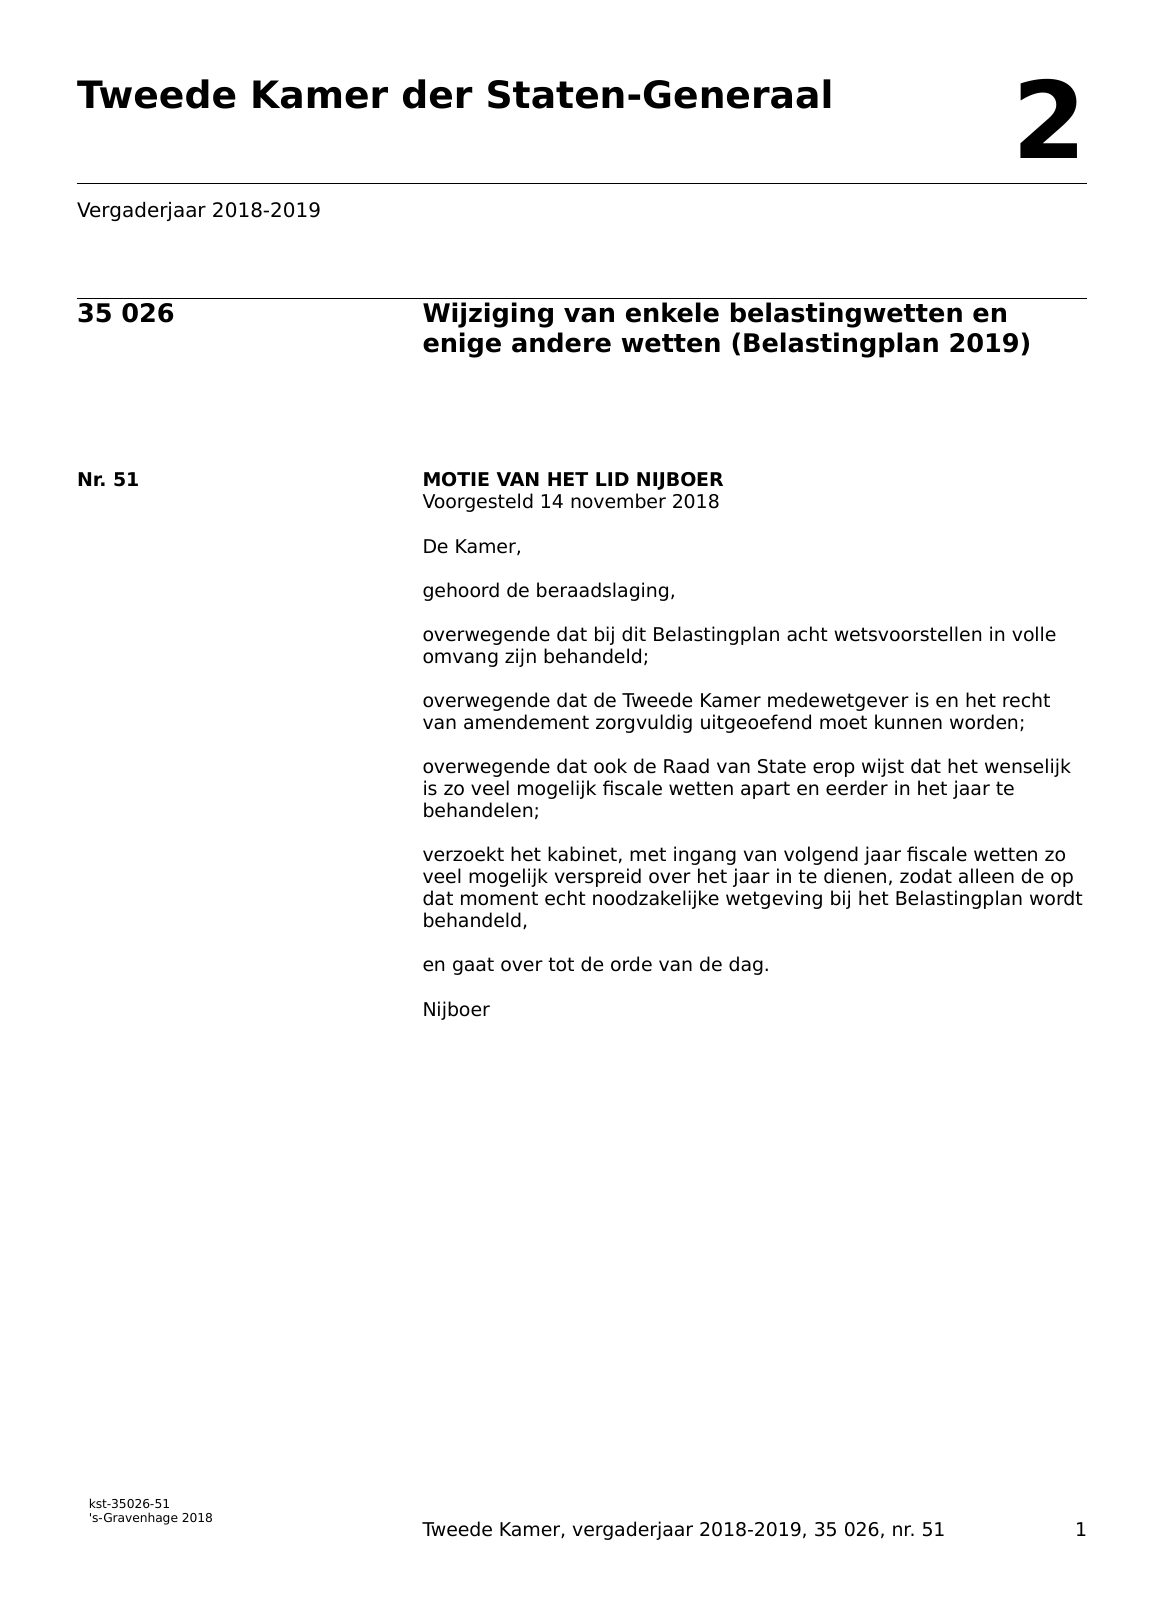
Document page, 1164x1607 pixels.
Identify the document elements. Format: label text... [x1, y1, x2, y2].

text 's-Gravenhage 2018 [88, 1511, 323, 1525]
text Nijboer [422, 998, 1087, 1021]
text gehoord de beraadslaging, [422, 580, 1087, 602]
text Voorgesteld 14 november 2018 [422, 491, 1087, 513]
subtitle 35 026 Wijziging van enkele belastingwetten en enige andere wetten (Belastingplan 2019) [77, 299, 1087, 358]
text kst-35026-51 [88, 1497, 323, 1511]
text overwegende dat de Tweede Kamer medewetgever is en het recht van amendement zorgvuldig uitgeoefend moet kunnen worden; [422, 690, 1087, 734]
text De Kamer, [422, 536, 1087, 557]
table_cell Vergaderjaar 2018-2019 [77, 184, 1087, 298]
text overwegende dat ook de Raad van State erop wijst dat het wenselijk is zo veel mogelijk fiscale wetten apart en eerder in het jaar te behandelen; [422, 756, 1087, 822]
subtitle Nr. 51 MOTIE VAN HET LID NIJBOER [77, 469, 1087, 491]
text en gaat over tot de orde van de dag. [422, 954, 1087, 976]
table_header 2 [886, 59, 1087, 183]
text verzoekt het kabinet, met ingang van volgend jaar fiscale wetten zo veel mogelijk verspreid over het jaar in te dienen, zodat alleen de op dat moment echt noodzakelijke wetgeving bij het Belastingplan wordt behandeld, [422, 844, 1087, 932]
text overwegende dat bij dit Belastingplan acht wetsvoorstellen in volle omvang zijn behandeld; [422, 624, 1087, 668]
table_header Tweede Kamer der Staten-Generaal [77, 59, 886, 183]
